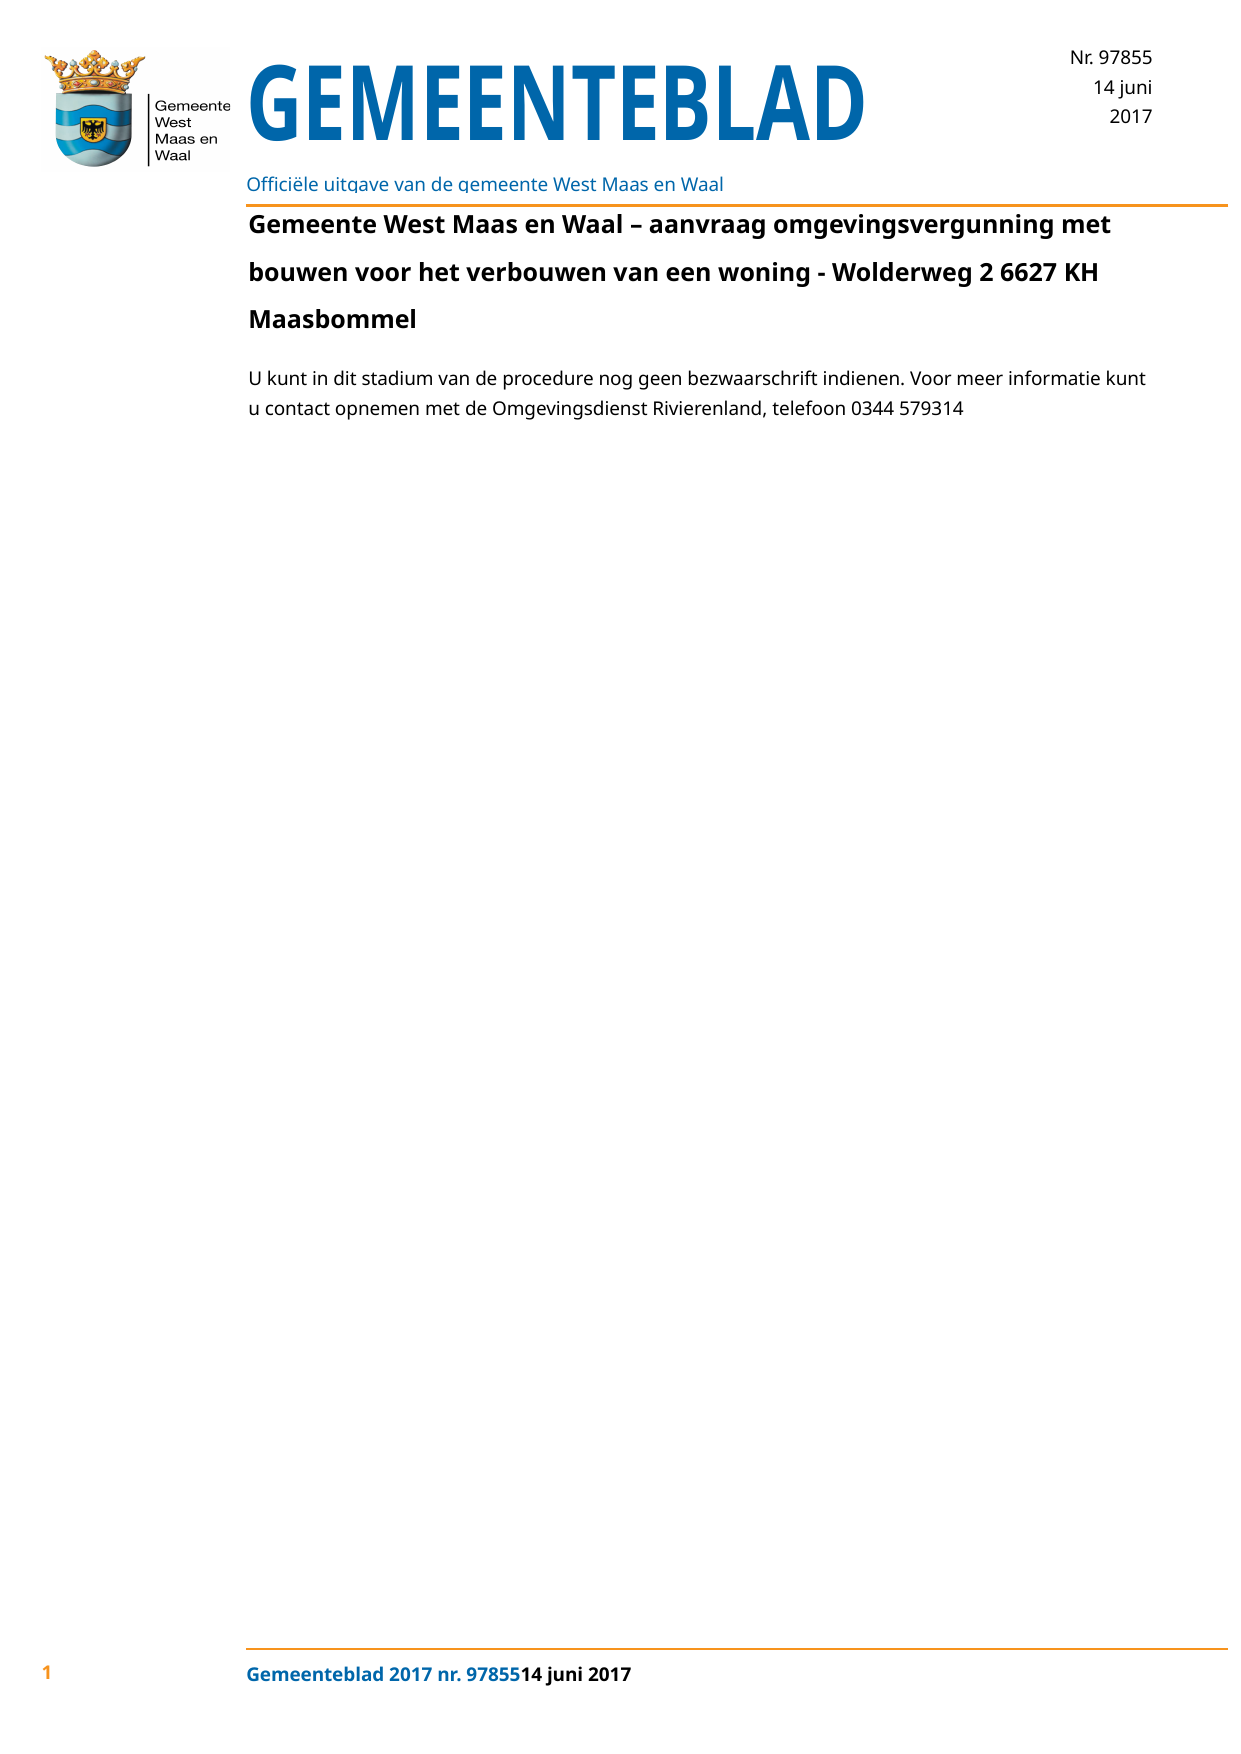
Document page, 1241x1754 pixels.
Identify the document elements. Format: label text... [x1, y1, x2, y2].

text U kunt in dit stadium van de procedure nog geen bezwaarschrift indienen. Voor meer informatie kunt u contact opnemen met de Omgevingsdienst Rivierenland, telefoon 0344 579314 [248, 366, 1152, 421]
text Gemeente West Maas en Waal – aanvraag omgevingsvergunning met bouwen voor het verbouwen van een woning - Wolderweg 2 6627 KH Maasbommel [248, 207, 1152, 336]
picture [41, 47, 231, 172]
